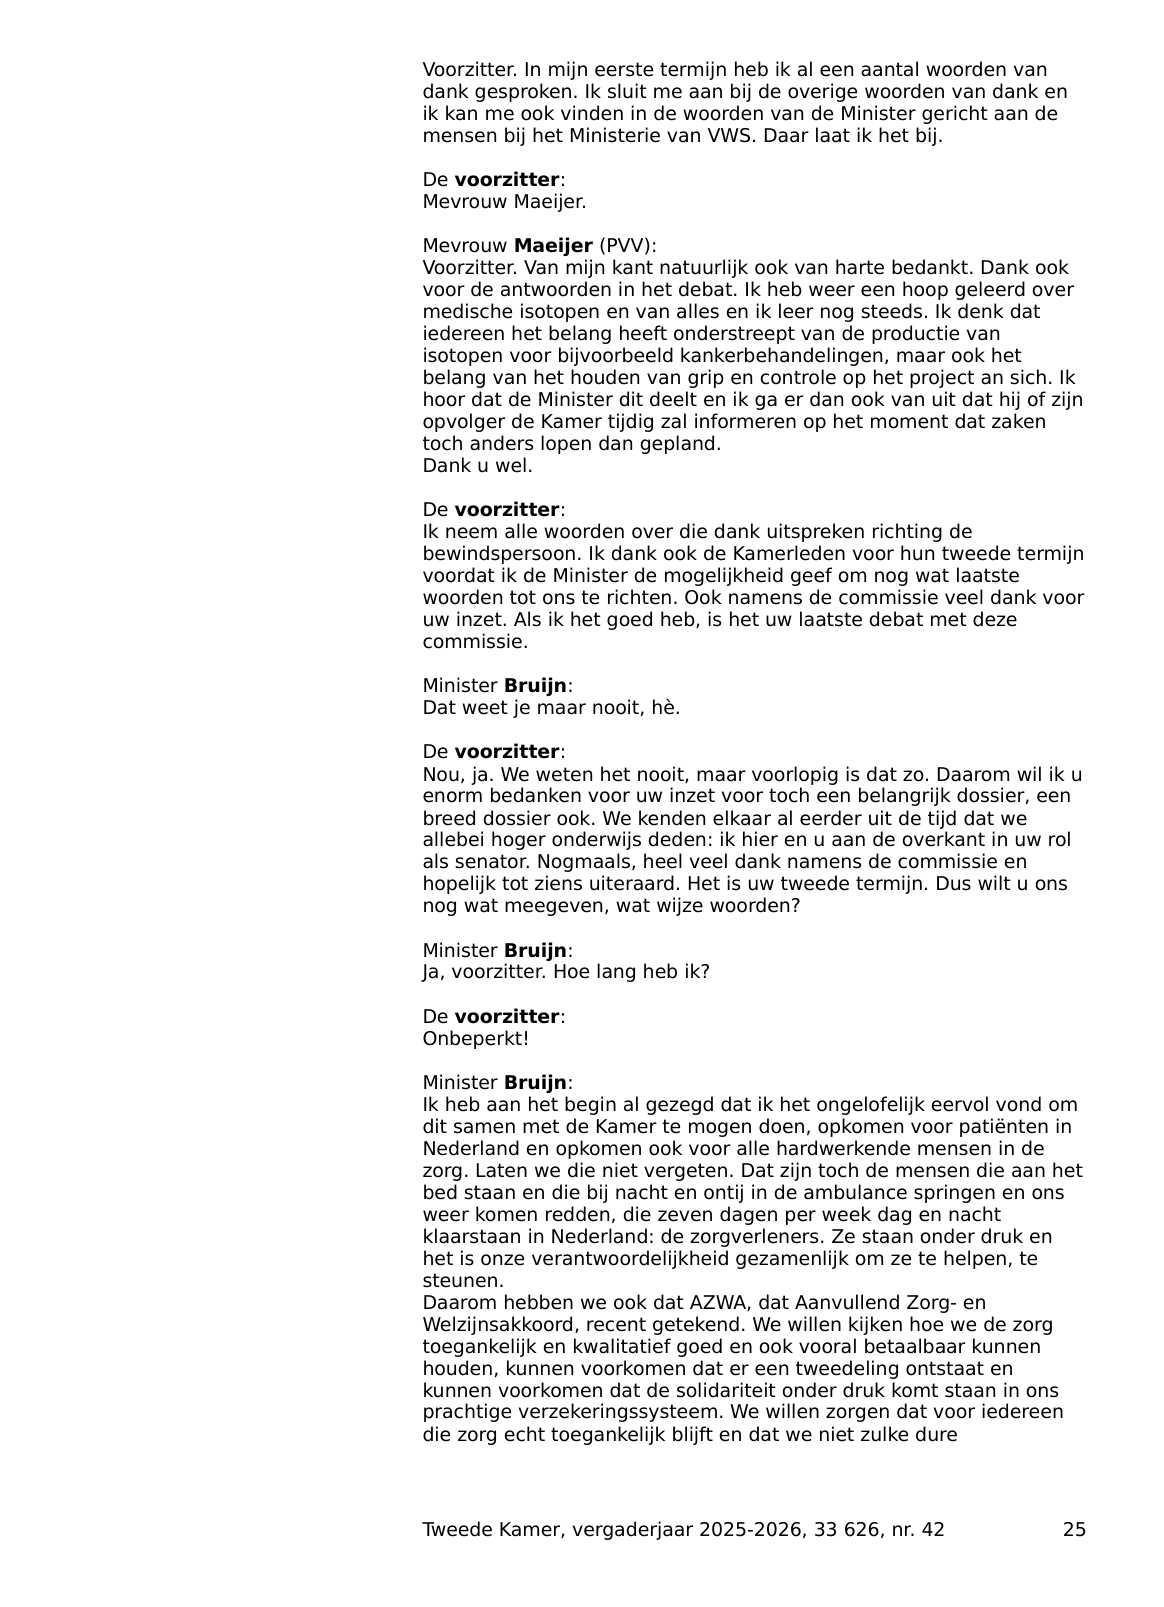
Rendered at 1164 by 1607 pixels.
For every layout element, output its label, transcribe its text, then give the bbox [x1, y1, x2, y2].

text Ja, voorzitter. Hoe lang heb ik? [422, 961, 1087, 983]
text Mevrouw Maeijer (PVV): [422, 235, 1087, 257]
text De voorzitter: [422, 499, 1087, 521]
text Dank u wel. [422, 455, 1087, 477]
text Nou, ja. We weten het nooit, maar voorlopig is dat zo. Daarom wil ik u enorm bedanken voor uw inzet voor toch een belangrijk dossier, een breed dossier ook. We kenden elkaar al eerder uit de tijd dat we allebei hoger onderwijs deden: ik hier en u aan de overkant in uw rol als senator. Nogmaals, heel veel dank namens de commissie en hopelijk tot ziens uiteraard. Het is uw tweede termijn. Dus wilt u ons nog wat meegeven, wat wijze woorden? [422, 763, 1087, 917]
text Minister Bruijn: [422, 675, 1087, 697]
text De voorzitter: [422, 1006, 1087, 1028]
text Voorzitter. In mijn eerste termijn heb ik al een aantal woorden van dank gesproken. Ik sluit me aan bij de overige woorden van dank en ik kan me ook vinden in de woorden van de Minister gericht aan de mensen bij het Ministerie van VWS. Daar laat ik het bij. [422, 59, 1087, 147]
text Minister Bruijn: [422, 1072, 1087, 1094]
text Ik heb aan het begin al gezegd dat ik het ongelofelijk eervol vond om dit samen met de Kamer te mogen doen, opkomen voor patiënten in Nederland en opkomen ook voor alle hardwerkende mensen in de zorg. Laten we die niet vergeten. Dat zijn toch de mensen die aan het bed staan en die bij nacht en ontij in de ambulance springen en ons weer komen redden, die zeven dagen per week dag en nacht klaarstaan in Nederland: de zorgverleners. Ze staan onder druk en het is onze verantwoordelijkheid gezamenlijk om ze te helpen, te steunen. [422, 1094, 1087, 1292]
text Dat weet je maar nooit, hè. [422, 697, 1087, 719]
text De voorzitter: [422, 169, 1087, 191]
text Minister Bruijn: [422, 939, 1087, 961]
text Onbeperkt! [422, 1028, 1087, 1049]
text Mevrouw Maeijer. [422, 191, 1087, 213]
text Daarom hebben we ook dat AZWA, dat Aanvullend Zorg- en Welzijnsakkoord, recent getekend. We willen kijken hoe we de zorg toegankelijk en kwalitatief goed en ook vooral betaalbaar kunnen houden, kunnen voorkomen dat er een tweedeling ontstaat en kunnen voorkomen dat de solidariteit onder druk komt staan in ons prachtige verzekeringssysteem. We willen zorgen dat voor iedereen die zorg echt toegankelijk blijft en dat we niet zulke dure [422, 1292, 1087, 1445]
text Ik neem alle woorden over die dank uitspreken richting de bewindspersoon. Ik dank ook de Kamerleden voor hun tweede termijn voordat ik de Minister de mogelijkheid geef om nog wat laatste woorden tot ons te richten. Ook namens de commissie veel dank voor uw inzet. Als ik het goed heb, is het uw laatste debat met deze commissie. [422, 521, 1087, 653]
text Voorzitter. Van mijn kant natuurlijk ook van harte bedankt. Dank ook voor de antwoorden in het debat. Ik heb weer een hoop geleerd over medische isotopen en van alles en ik leer nog steeds. Ik denk dat iedereen het belang heeft onderstreept van de productie van isotopen voor bijvoorbeeld kankerbehandelingen, maar ook het belang van het houden van grip en controle op het project an sich. Ik hoor dat de Minister dit deelt en ik ga er dan ook van uit dat hij of zijn opvolger de Kamer tijdig zal informeren op het moment dat zaken toch anders lopen dan gepland. [422, 257, 1087, 455]
text De voorzitter: [422, 741, 1087, 763]
